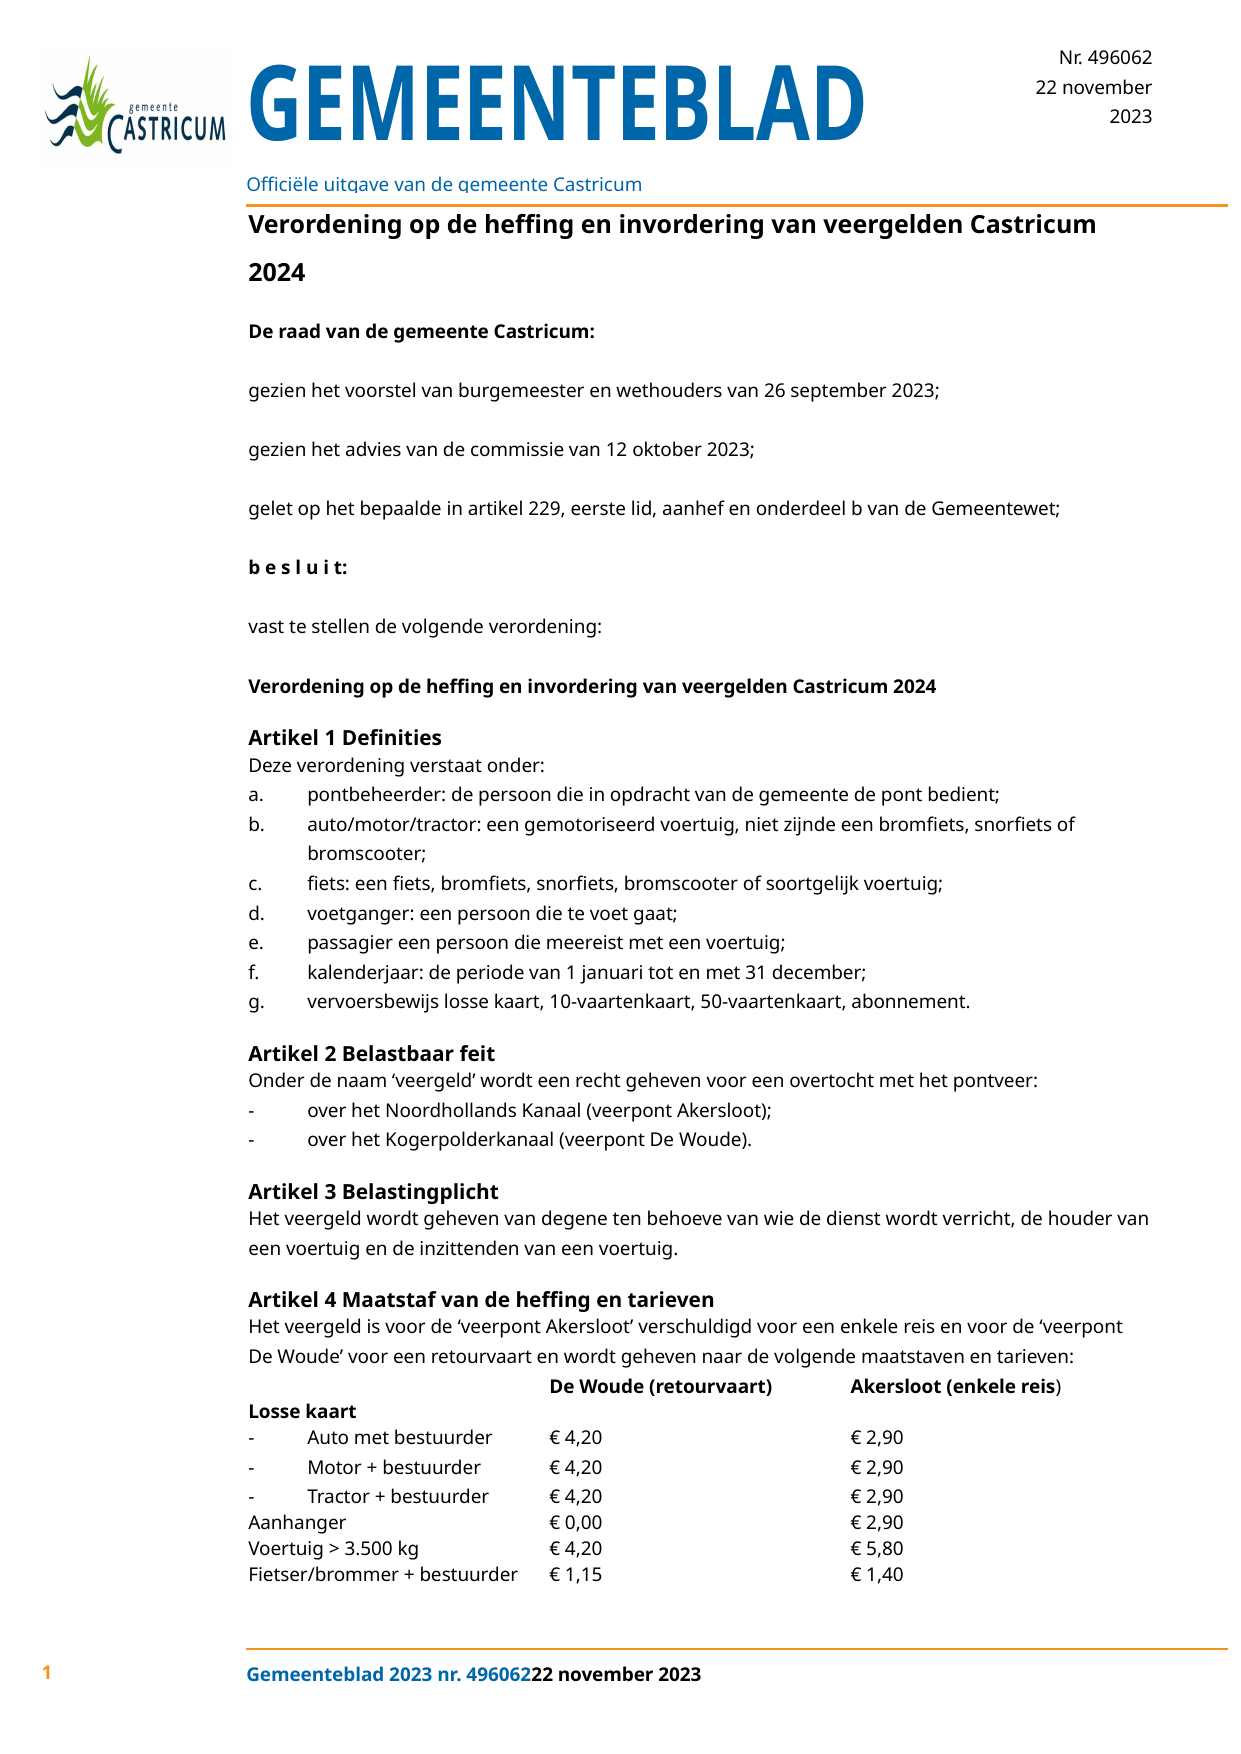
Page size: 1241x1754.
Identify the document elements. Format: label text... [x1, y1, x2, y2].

table_cell Auto met bestuurder Motor + bestuurder Tractor + bestuurder [248, 1425, 549, 1509]
table_cell € 0,00 [549, 1509, 850, 1535]
picture [41, 47, 231, 172]
table_cell € 5,80 [850, 1535, 1152, 1561]
list pontbeheerder: de persoon die in opdracht van de gemeente de pont bedient; [248, 781, 1152, 807]
table_cell € 2,90 € 2,90 € 2,90 [850, 1425, 1152, 1509]
table_header [248, 1373, 549, 1399]
text gelet op het bepaalde in artikel 229, eerste lid, aanhef en onderdeel b van de Gemeentewet; [248, 495, 1152, 521]
text Verordening op de heffing en invordering van veergelden Castricum 2024 [248, 673, 1152, 699]
text Artikel 4 Maatstaf van de heffing en tarieven [248, 1285, 1152, 1314]
text Deze verordening verstaat onder: [248, 752, 1152, 777]
table_cell Aanhanger [248, 1509, 549, 1535]
text Onder de naam ‘veergeld’ wordt een recht geheven voor een overtocht met het pontveer: [248, 1067, 1152, 1093]
list passagier een persoon die meereist met een voertuig; [248, 929, 1152, 955]
table_header De Woude (retourvaart) [549, 1373, 850, 1399]
text Artikel 3 Belastingplicht [248, 1177, 1152, 1205]
table_cell Voertuig > 3.500 kg [248, 1535, 549, 1561]
list auto/motor/tractor: een gemotoriseerd voertuig, niet zijnde een bromfiets, snorfiets of bromscooter; [248, 811, 1152, 866]
table_cell € 2,90 [850, 1509, 1152, 1535]
list kalenderjaar: de periode van 1 januari tot en met 31 december; [248, 959, 1152, 984]
text vast te stellen de volgende verordening: [248, 614, 1152, 639]
text gezien het advies van de commissie van 12 oktober 2023; [248, 436, 1152, 462]
table_cell € 1,15 [549, 1561, 850, 1587]
text gezien het voorstel van burgemeester en wethouders van 26 september 2023; [248, 377, 1152, 403]
text Artikel 1 Definities [248, 723, 1152, 752]
list over het Noordhollands Kanaal (veerpont Akersloot); [248, 1097, 1152, 1123]
table_cell € 1,40 [850, 1561, 1152, 1587]
text b e s l u i t: [248, 554, 1152, 580]
list voetganger: een persoon die te voet gaat; [248, 900, 1152, 925]
list fiets: een fiets, bromfiets, snorfiets, bromscooter of soortgelijk voertuig; [248, 870, 1152, 896]
table_cell Losse kaart [248, 1399, 1152, 1424]
table_header Akersloot (enkele reis) [850, 1373, 1152, 1399]
text Artikel 2 Belastbaar feit [248, 1039, 1152, 1067]
text De raad van de gemeente Castricum: [248, 318, 1152, 344]
table_cell Fietser/brommer + bestuurder [248, 1561, 549, 1587]
list vervoersbewijs losse kaart, 10-vaartenkaart, 50-vaartenkaart, abonnement. [248, 988, 1152, 1014]
table_cell € 4,20 € 4,20 € 4,20 [549, 1425, 850, 1509]
text Verordening op de heffing en invordering van veergelden Castricum 2024 [248, 207, 1152, 288]
text Het veergeld is voor de ‘veerpont Akersloot’ verschuldigd voor een enkele reis en voor de ‘veerpont De Woude’ voor een retourvaart en wordt geheven naar de volgende maatstaven en tarieven: [248, 1314, 1152, 1369]
table_cell € 4,20 [549, 1535, 850, 1561]
text Het veergeld wordt geheven van degene ten behoeve van wie de dienst wordt verricht, de houder van een voertuig en de inzittenden van een voertuig. [248, 1205, 1152, 1261]
list over het Kogerpolderkanaal (veerpont De Woude). [248, 1126, 1152, 1152]
